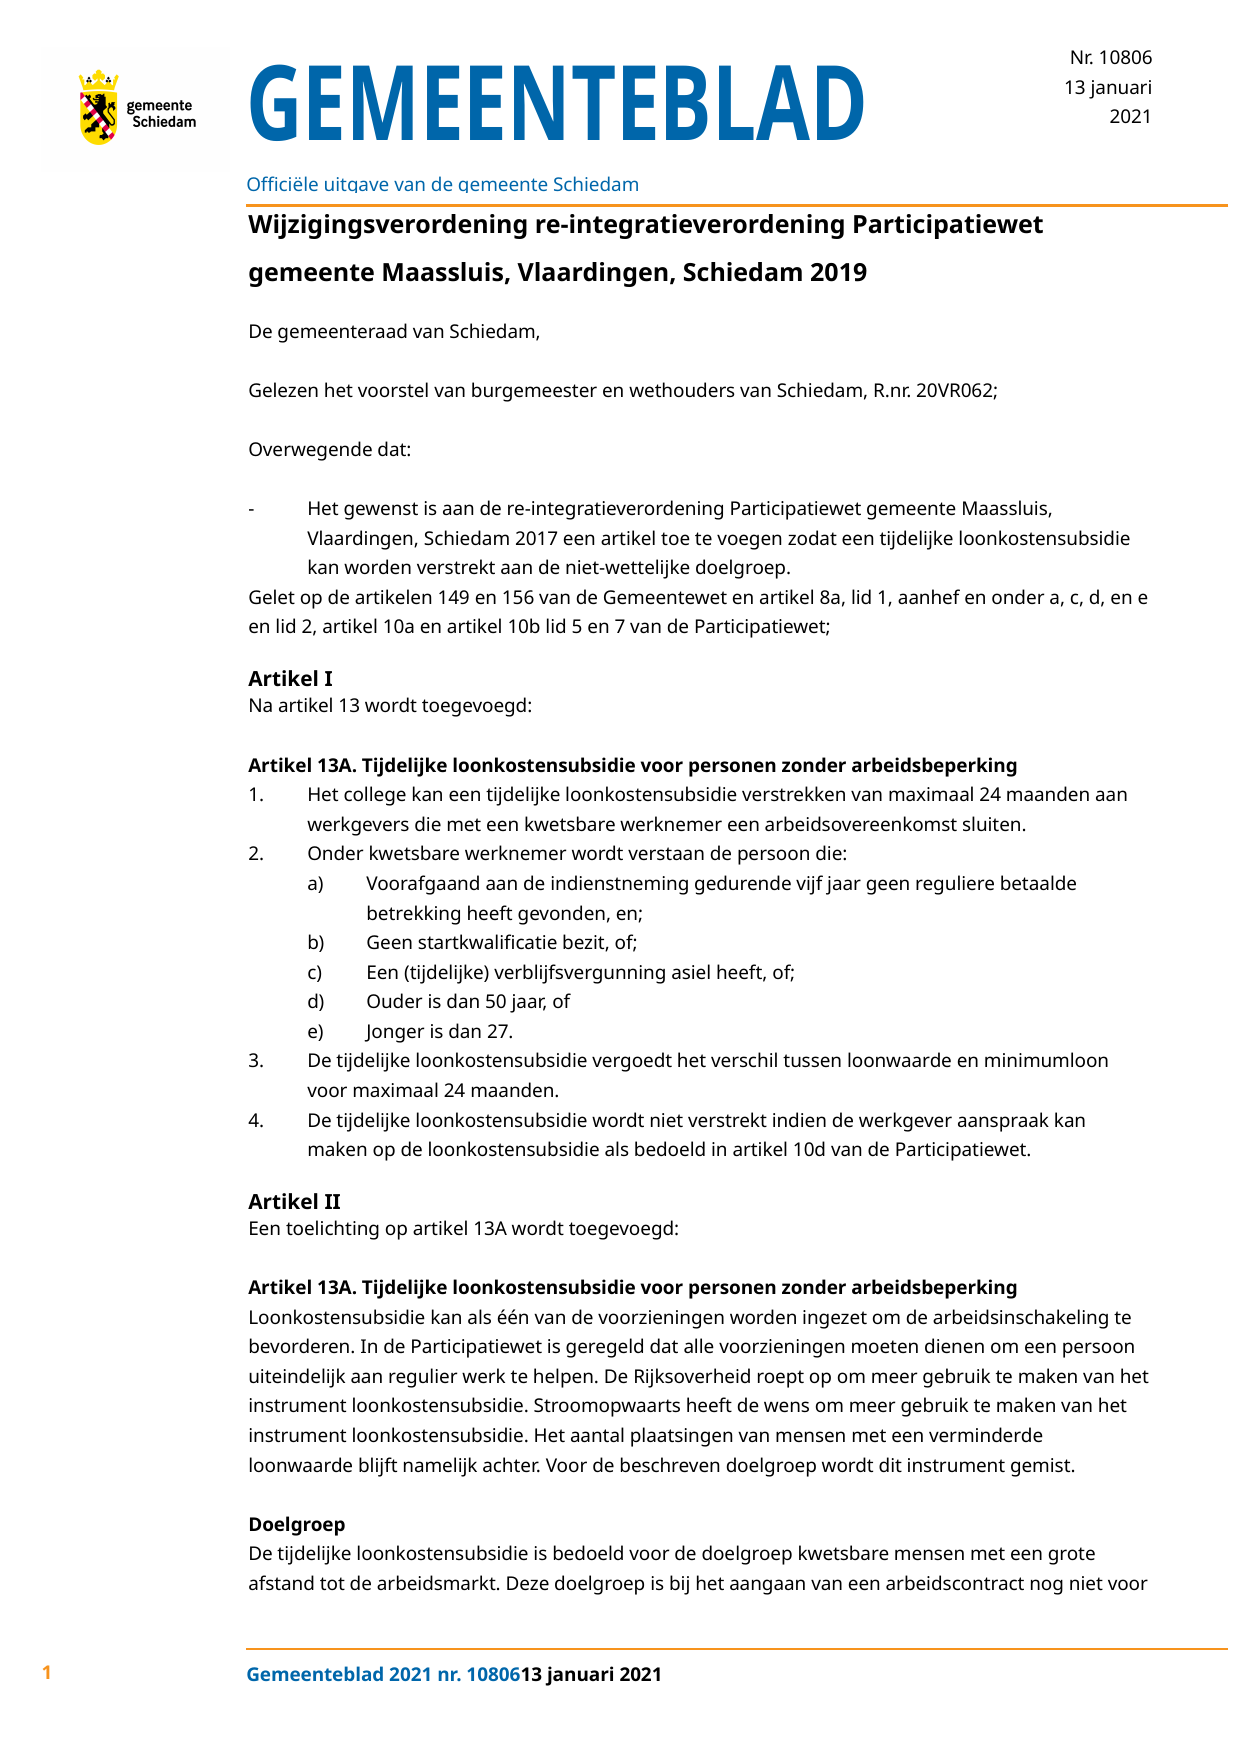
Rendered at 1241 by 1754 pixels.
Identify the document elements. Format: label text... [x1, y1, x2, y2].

text Gelet op de artikelen 149 en 156 van de Gemeentewet en artikel 8a, lid 1, aanhef en onder a, c, d, en e en lid 2, artikel 10a en artikel 10b lid 5 en 7 van de Participatiewet; [248, 584, 1152, 639]
text Doelgroep [248, 1511, 1152, 1537]
text Wijzigingsverordening re-integratieverordening Participatiewet gemeente Maassluis, Vlaardingen, Schiedam 2019 [248, 207, 1152, 288]
list De tijdelijke loonkostensubsidie wordt niet verstrekt indien de werkgever aanspraak kan maken op de loonkostensubsidie als bedoeld in artikel 10d van de Participatiewet. [248, 1107, 1152, 1162]
text Een toelichting op artikel 13A wordt toegevoegd: [248, 1215, 1152, 1241]
picture [41, 47, 231, 172]
text Artikel 13A. Tijdelijke loonkostensubsidie voor personen zonder arbeidsbeperking [248, 1274, 1152, 1300]
text De tijdelijke loonkostensubsidie is bedoeld voor de doelgroep kwetsbare mensen met een grote afstand tot de arbeidsmarkt. Deze doelgroep is bij het aangaan van een arbeidscontract nog niet voor [248, 1541, 1152, 1596]
text De gemeenteraad van Schiedam, [248, 318, 1152, 344]
list Geen startkwalificatie bezit, of; [307, 929, 1152, 955]
list Het gewenst is aan de re-integratieverordening Participatiewet gemeente Maassluis, Vlaardingen, Schiedam 2017 een artikel toe te voegen zodat een tijdelijke loonkostensubsidie kan worden verstrekt aan de niet-wettelijke doelgroep. [248, 495, 1152, 580]
text Overwegende dat: [248, 436, 1152, 462]
list Een (tijdelijke) verblijfsvergunning asiel heeft, of; [307, 959, 1152, 984]
text Artikel II [248, 1187, 1152, 1215]
list Onder kwetsbare werknemer wordt verstaan de persoon die: [248, 841, 1152, 866]
text Na artikel 13 wordt toegevoegd: [248, 693, 1152, 718]
list Ouder is dan 50 jaar, of [307, 988, 1152, 1014]
list De tijdelijke loonkostensubsidie vergoedt het verschil tussen loonwaarde en minimumloon voor maximaal 24 maanden. [248, 1048, 1152, 1103]
list Jonger is dan 27. [307, 1018, 1152, 1044]
text Artikel 13A. Tijdelijke loonkostensubsidie voor personen zonder arbeidsbeperking [248, 752, 1152, 777]
text Artikel I [248, 664, 1152, 693]
list Voorafgaand aan de indienstneming gedurende vijf jaar geen reguliere betaalde betrekking heeft gevonden, en; [307, 870, 1152, 925]
list Het college kan een tijdelijke loonkostensubsidie verstrekken van maximaal 24 maanden aan werkgevers die met een kwetsbare werknemer een arbeidsovereenkomst sluiten. [248, 781, 1152, 837]
text Gelezen het voorstel van burgemeester en wethouders van Schiedam, R.nr. 20VR062; [248, 377, 1152, 403]
text Loonkostensubsidie kan als één van de voorzieningen worden ingezet om de arbeidsinschakeling te bevorderen. In de Participatiewet is geregeld dat alle voorzieningen moeten dienen om een persoon uiteindelijk aan regulier werk te helpen. De Rijksoverheid roept op om meer gebruik te maken van het instrument loonkostensubsidie. Stroomopwaarts heeft de wens om meer gebruik te maken van het instrument loonkostensubsidie. Het aantal plaatsingen van mensen met een verminderde loonwaarde blijft namelijk achter. Voor de beschreven doelgroep wordt dit instrument gemist. [248, 1304, 1152, 1478]
